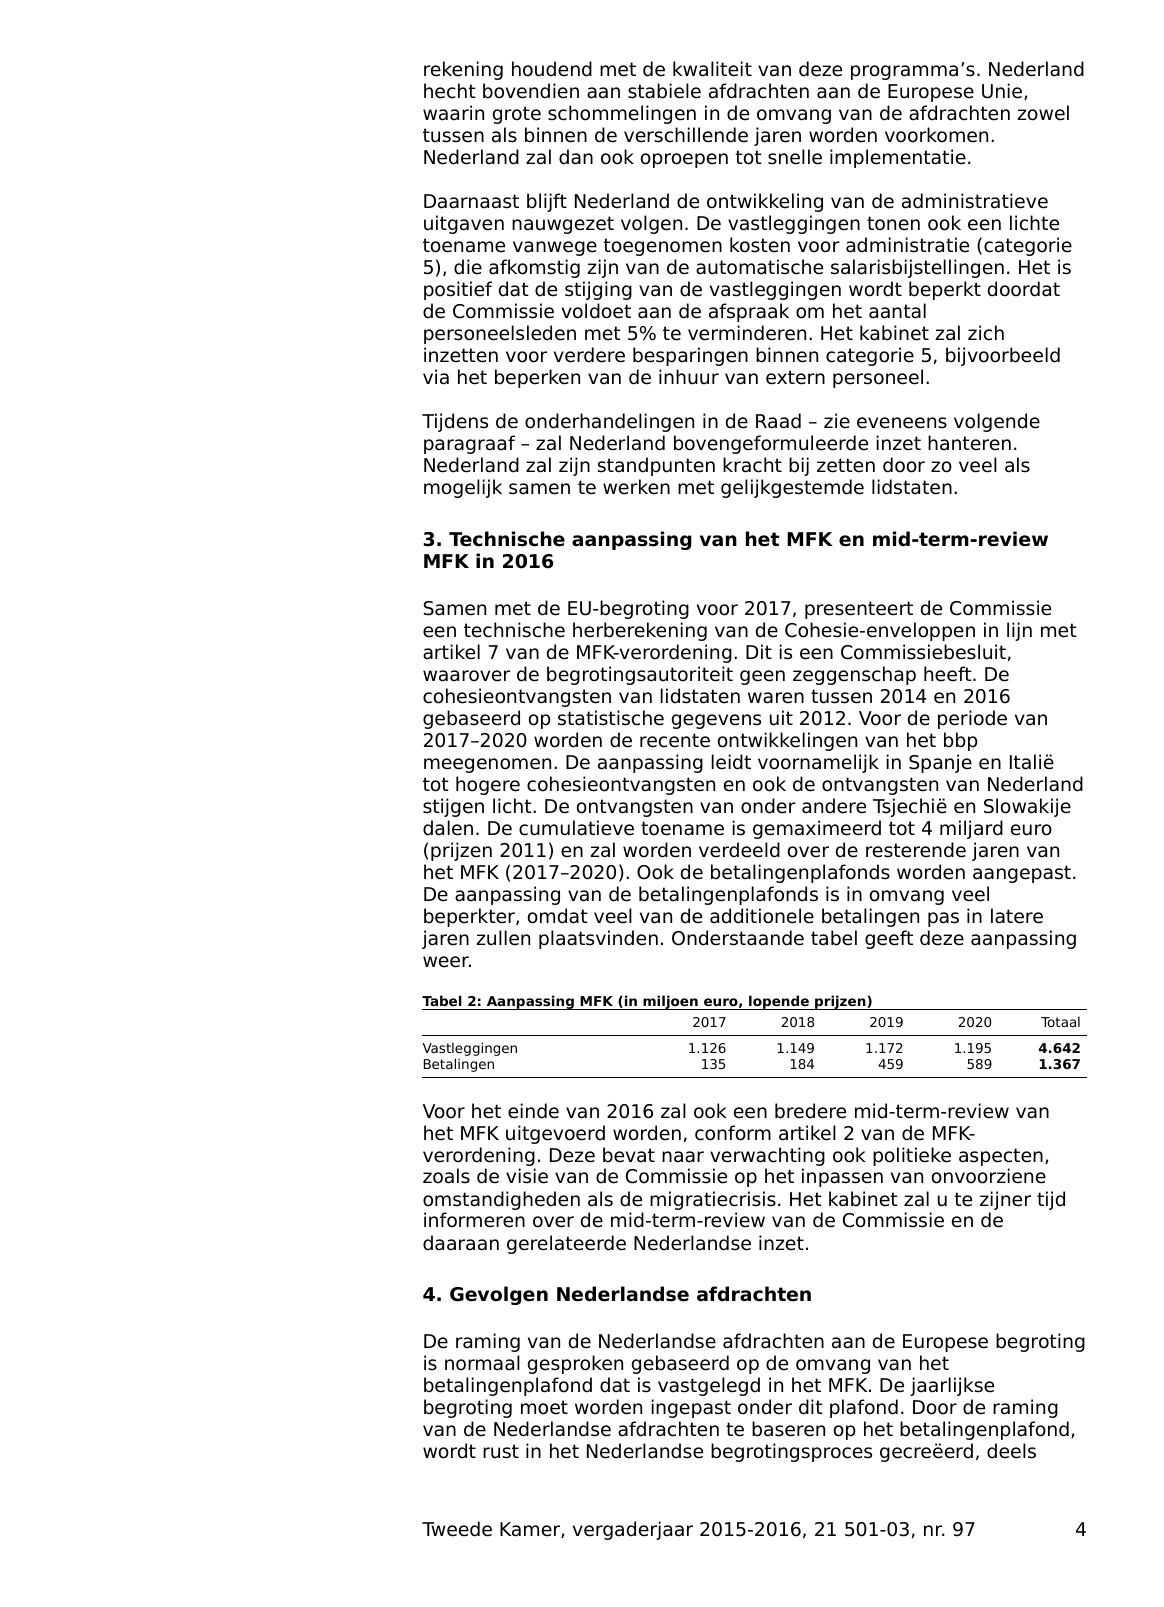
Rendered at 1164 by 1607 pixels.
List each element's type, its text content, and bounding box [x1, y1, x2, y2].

table_cell 184 [732, 1057, 821, 1077]
table_cell 135 [644, 1057, 732, 1077]
table_cell 2020 [910, 1010, 998, 1035]
table_cell 1.195 [910, 1036, 998, 1057]
text rekening houdend met de kwaliteit van deze programma’s. Nederland hecht bovendien aan stabiele afdrachten aan de Europese Unie, waarin grote schommelingen in de omvang van de afdrachten zowel tussen als binnen de verschillende jaren worden voorkomen. Nederland zal dan ook oproepen tot snelle implementatie. [422, 59, 1087, 169]
table_header Tabel 2: Aanpassing MFK (in miljoen euro, lopende prijzen) [422, 994, 1087, 1009]
text Voor het einde van 2016 zal ook een bredere mid-term-review van het MFK uitgevoerd worden, conform artikel 2 van de MFK-verordening. Deze bevat naar verwachting ook politieke aspecten, zoals de visie van de Commissie op het inpassen van onvoorziene omstandigheden als de migratiecrisis. Het kabinet zal u te zijner tijd informeren over de mid-term-review van de Commissie en de daaraan gerelateerde Nederlandse inzet. [422, 1101, 1087, 1254]
table_cell 1.367 [998, 1057, 1087, 1077]
text De raming van de Nederlandse afdrachten aan de Europese begroting is normaal gesproken gebaseerd op de omvang van het betalingenplafond dat is vastgelegd in het MFK. De jaarlijkse begroting moet worden ingepast onder dit plafond. Door de raming van de Nederlandse afdrachten te baseren op het betalingenplafond, wordt rust in het Nederlandse begrotingsproces gecreëerd, deels [422, 1331, 1087, 1463]
text Tijdens de onderhandelingen in de Raad – zie eveneens volgende paragraaf – zal Nederland bovengeformuleerde inzet hanteren. Nederland zal zijn standpunten kracht bij zetten door zo veel als mogelijk samen te werken met gelijkgestemde lidstaten. [422, 411, 1087, 499]
table_cell 4.642 [998, 1036, 1087, 1057]
table_cell 2018 [732, 1010, 821, 1035]
table_cell 1.149 [732, 1036, 821, 1057]
table_cell 2019 [821, 1010, 909, 1035]
table_cell Betalingen [422, 1057, 644, 1077]
table_cell [422, 1010, 644, 1035]
text Daarnaast blijft Nederland de ontwikkeling van de administratieve uitgaven nauwgezet volgen. De vastleggingen tonen ook een lichte toename vanwege toegenomen kosten voor administratie (categorie 5), die afkomstig zijn van de automatische salarisbijstellingen. Het is positief dat de stijging van de vastleggingen wordt beperkt doordat de Commissie voldoet aan de afspraak om het aantal personeelsleden met 5% te verminderen. Het kabinet zal zich inzetten voor verdere besparingen binnen categorie 5, bijvoorbeeld via het beperken van de inhuur van extern personeel. [422, 191, 1087, 389]
table_cell 459 [821, 1057, 909, 1077]
subtitle 4. Gevolgen Nederlandse afdrachten [422, 1284, 1087, 1306]
table_cell Vastleggingen [422, 1036, 644, 1057]
table_cell 1.172 [821, 1036, 909, 1057]
table_cell Totaal [998, 1010, 1087, 1035]
subtitle 3. Technische aanpassing van het MFK en mid-term-review MFK in 2016 [422, 529, 1087, 573]
table_cell 1.126 [644, 1036, 732, 1057]
table_cell 2017 [644, 1010, 732, 1035]
table_cell 589 [910, 1057, 998, 1077]
text Samen met de EU-begroting voor 2017, presenteert de Commissie een technische herberekening van de Cohesie-enveloppen in lijn met artikel 7 van de MFK-verordening. Dit is een Commissiebesluit, waarover de begrotingsautoriteit geen zeggenschap heeft. De cohesieontvangsten van lidstaten waren tussen 2014 en 2016 gebaseerd op statistische gegevens uit 2012. Voor de periode van 2017–2020 worden de recente ontwikkelingen van het bbp meegenomen. De aanpassing leidt voornamelijk in Spanje en Italië tot hogere cohesieontvangsten en ook de ontvangsten van Nederland stijgen licht. De ontvangsten van onder andere Tsjechië en Slowakije dalen. De cumulatieve toename is gemaximeerd tot 4 miljard euro (prijzen 2011) en zal worden verdeeld over de resterende jaren van het MFK (2017–2020). Ook de betalingenplafonds worden aangepast. De aanpassing van de betalingenplafonds is in omvang veel beperkter, omdat veel van de additionele betalingen pas in latere jaren zullen plaatsvinden. Onderstaande tabel geeft deze aanpassing weer. [422, 598, 1087, 972]
